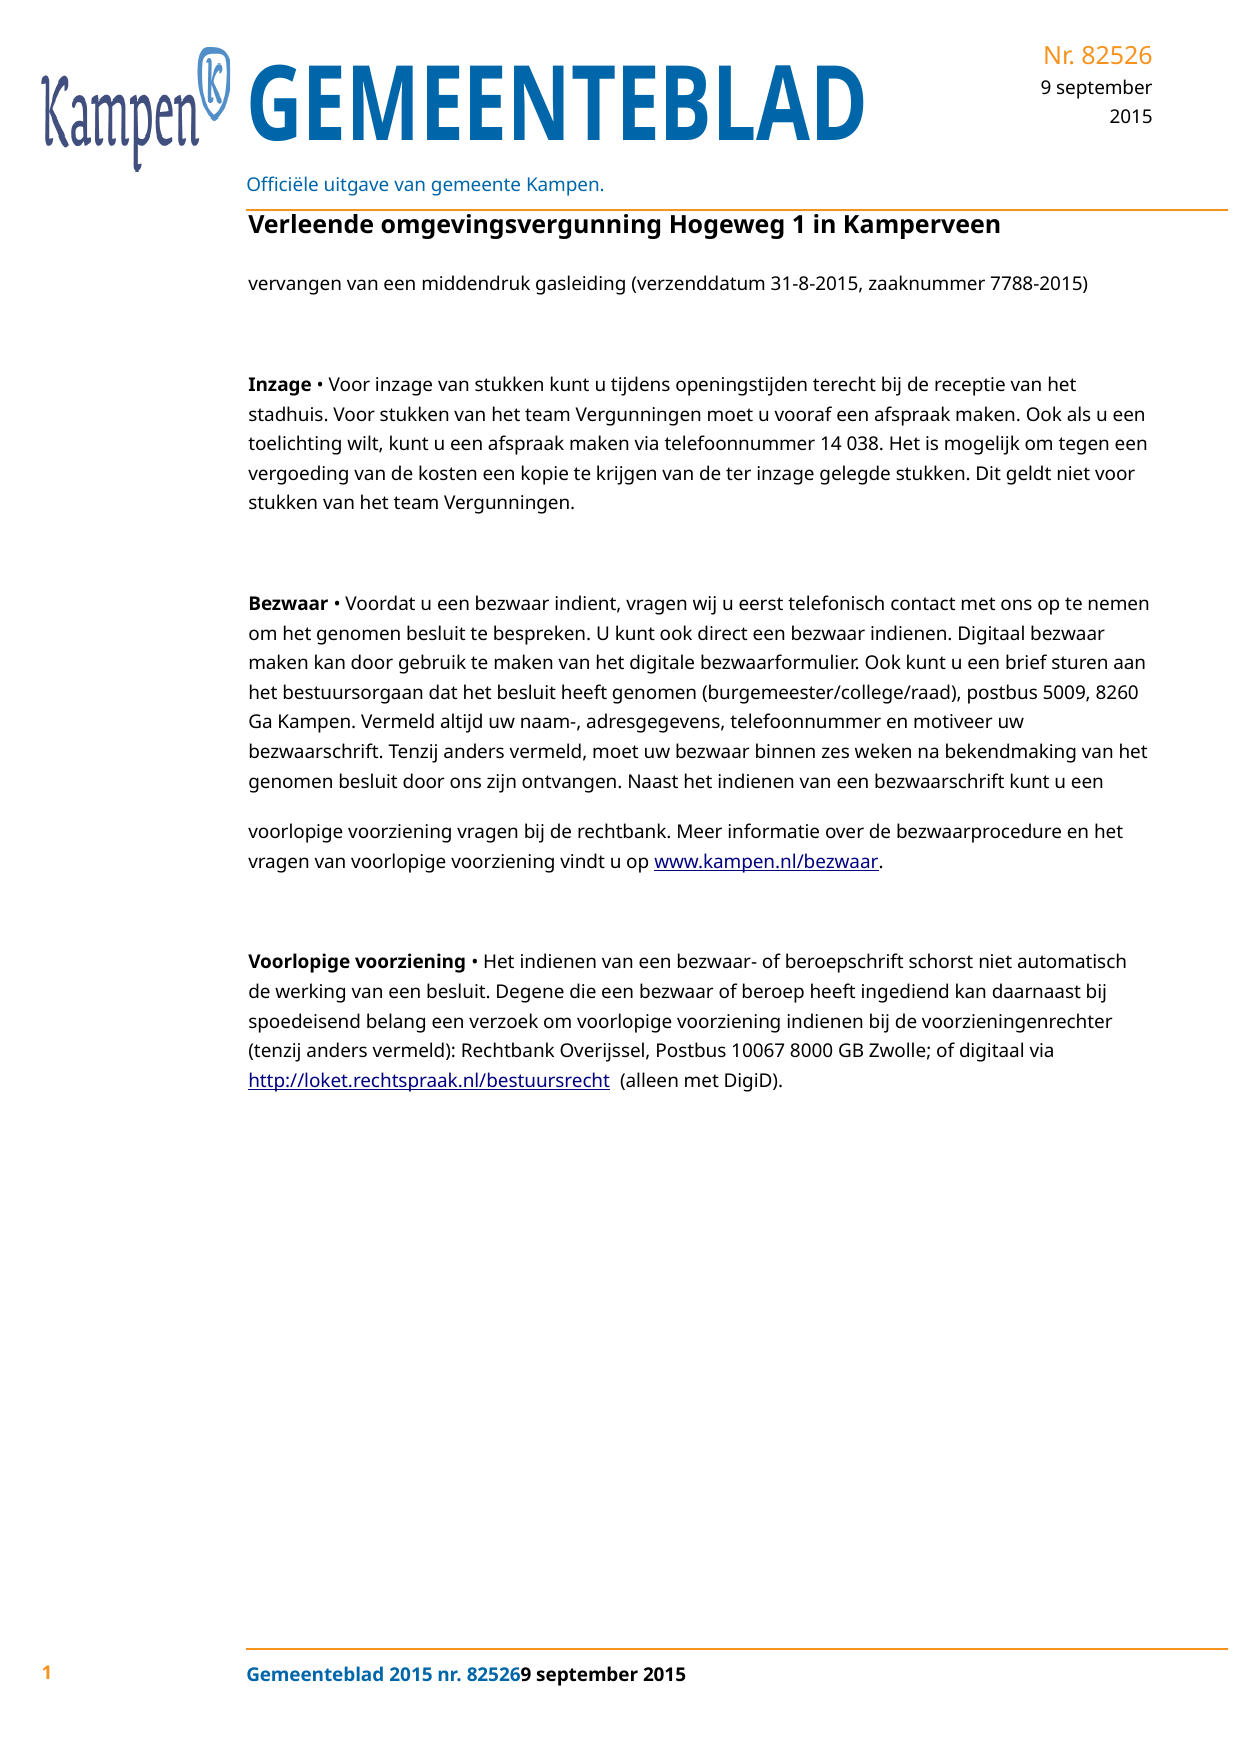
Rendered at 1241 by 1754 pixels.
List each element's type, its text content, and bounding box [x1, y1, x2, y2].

text vervangen van een middendruk gasleiding (verzenddatum 31-8-2015, zaaknummer 7788-2015) [248, 270, 1152, 296]
text Bezwaar • Voordat u een bezwaar indient, vragen wij u eerst telefonisch contact met ons op te nemen om het genomen besluit te bespreken. U kunt ook direct een bezwaar indienen. Digitaal bezwaar maken kan door gebruik te maken van het digitale bezwaarformulier. Ook kunt u een brief sturen aan het bestuursorgaan dat het besluit heeft genomen (burgemeester/college/raad), postbus 5009, 8260 Ga Kampen. Vermeld altijd uw naam-, adresgegevens, telefoonnummer en motiveer uw bezwaarschrift. Tenzij anders vermeld, moet uw bezwaar binnen zes weken na bekendmaking van het genomen besluit door ons zijn ontvangen. Naast het indienen van een bezwaarschrift kunt u een [248, 590, 1152, 793]
picture [41, 47, 231, 172]
text Verleende omgevingsvergunning Hogeweg 1 in Kamperveen [248, 211, 1152, 241]
text Inzage • Voor inzage van stukken kunt u tijdens openingstijden terecht bij de receptie van het stadhuis. Voor stukken van het team Vergunningen moet u vooraf een afspraak maken. Ook als u een toelichting wilt, kunt u een afspraak maken via telefoonnummer 14 038. Het is mogelijk om tegen een vergoeding van de kosten een kopie te krijgen van de ter inzage gelegde stukken. Dit geldt niet voor stukken van het team Vergunningen. [248, 371, 1152, 515]
text voorlopige voorziening vragen bij de rechtbank. Meer informatie over de bezwaarprocedure en het vragen van voorlopige voorziening vindt u op www.kampen.nl/bezwaar. [248, 818, 1152, 873]
text Voorlopige voorziening • Het indienen van een bezwaar- of beroepschrift schorst niet automatisch de werking van een besluit. Degene die een bezwaar of beroep heeft ingediend kan daarnaast bij spoedeisend belang een verzoek om voorlopige voorziening indienen bij de voorzieningenrechter (tenzij anders vermeld): Rechtbank Overijssel, Postbus 10067 8000 GB Zwolle; of digitaal via http://loket.rechtspraak.nl/bestuursrecht (alleen met DigiD). [248, 949, 1152, 1093]
